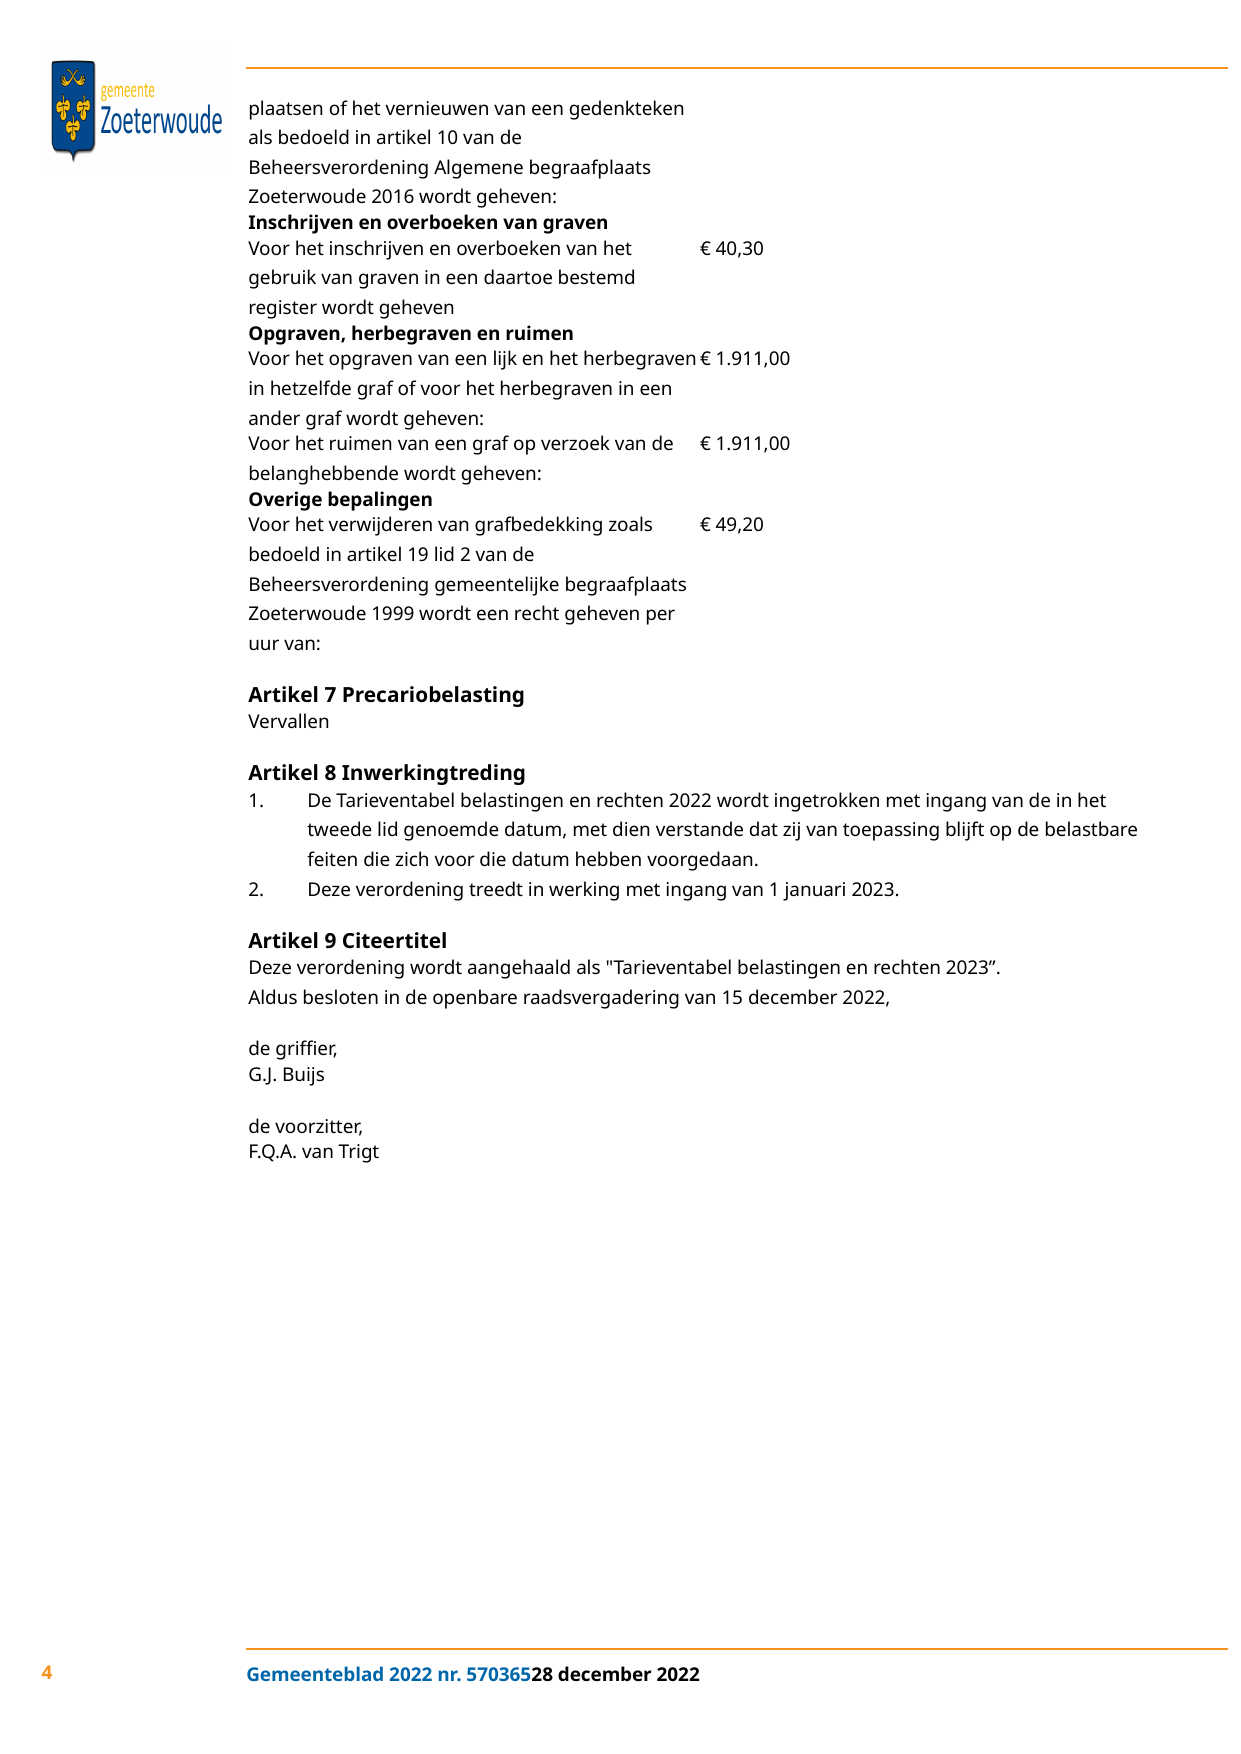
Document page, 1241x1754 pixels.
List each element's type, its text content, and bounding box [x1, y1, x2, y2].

text Artikel 8 Inwerkingtreding [248, 758, 1152, 787]
text Artikel 7 Precariobelasting [248, 680, 1152, 708]
table_cell Voor het opgraven van een lijk en het herbegraven in hetzelfde graf of voor het herbegraven in een ander graf wordt geheven: [248, 346, 700, 431]
table_cell € 1.911,00 [700, 346, 1152, 431]
text Aldus besloten in de openbare raadsvergadering van 15 december 2022, [248, 984, 1152, 1010]
list De Tarieventabel belastingen en rechten 2022 wordt ingetrokken met ingang van de in het tweede lid genoemde datum, met dien verstande dat zij van toepassing blijft op de belastbare feiten die zich voor die datum hebben voorgedaan. [248, 787, 1152, 872]
table_cell [700, 209, 1152, 235]
text Artikel 9 Citeertitel [248, 926, 1152, 954]
table_cell [700, 486, 1152, 512]
text G.J. Buijs [248, 1061, 1152, 1087]
list Deze verordening treedt in werking met ingang van 1 januari 2023. [248, 876, 1152, 901]
table_cell Opgraven, herbegraven en ruimen [248, 320, 700, 346]
table_cell plaatsen of het vernieuwen van een gedenkteken als bedoeld in artikel 10 van de Beheersverordening Algemene begraafplaats Zoeterwoude 2016 wordt geheven: [248, 95, 700, 209]
table_cell Voor het inschrijven en overboeken van het gebruik van graven in een daartoe bestemd register wordt geheven [248, 235, 700, 320]
table_cell € 40,30 [700, 235, 1152, 320]
table_cell € 49,20 [700, 512, 1152, 656]
table_cell Overige bepalingen [248, 486, 700, 512]
text Deze verordening wordt aangehaald als "Tarieventabel belastingen en rechten 2023”. [248, 954, 1152, 980]
table_cell [700, 320, 1152, 346]
table_cell € 1.911,00 [700, 431, 1152, 486]
table_cell Voor het verwijderen van grafbedekking zoals bedoeld in artikel 19 lid 2 van de Beheersverordening gemeentelijke begraafplaats Zoeterwoude 1999 wordt een recht geheven per uur van: [248, 512, 700, 656]
picture [41, 47, 231, 172]
text de voorzitter, [248, 1113, 1152, 1138]
text F.Q.A. van Trigt [248, 1138, 1152, 1164]
table_cell Inschrijven en overboeken van graven [248, 209, 700, 235]
table_cell [700, 95, 1152, 209]
text de griffier, [248, 1036, 1152, 1061]
text Vervallen [248, 708, 1152, 734]
table_cell Voor het ruimen van een graf op verzoek van de belanghebbende wordt geheven: [248, 431, 700, 486]
